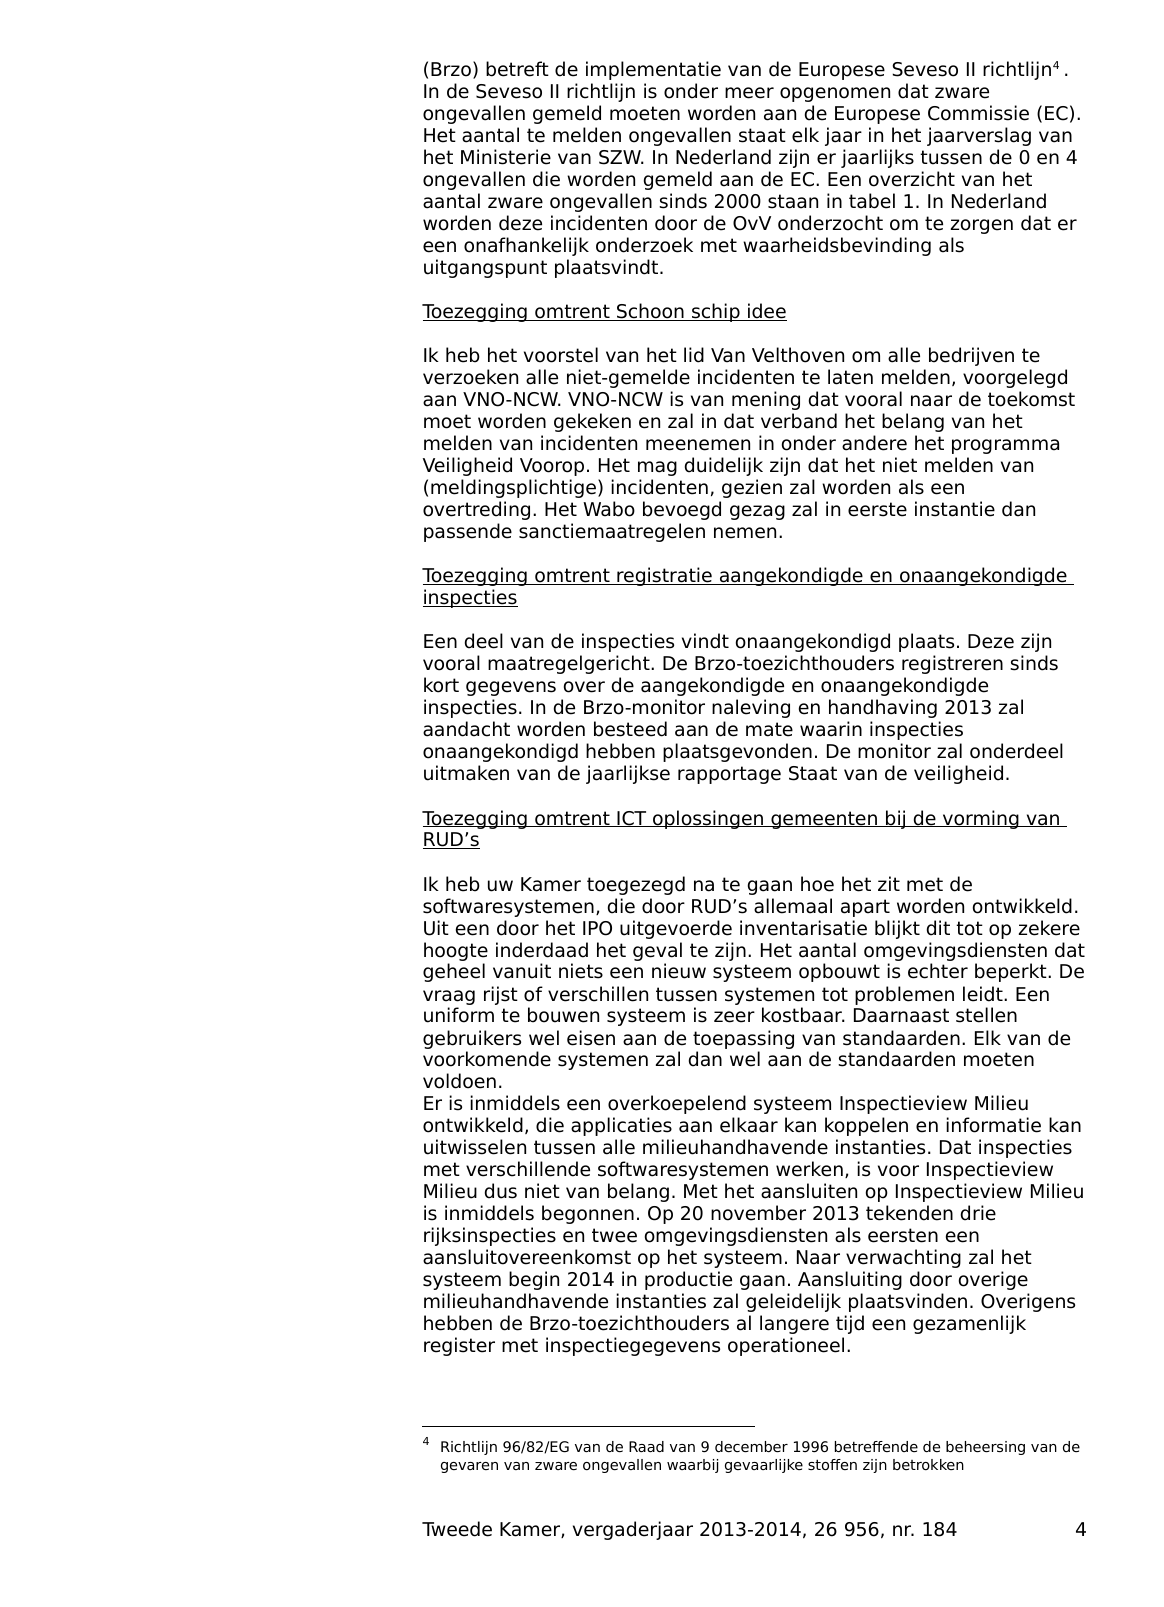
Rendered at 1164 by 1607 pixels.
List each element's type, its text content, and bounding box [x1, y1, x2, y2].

text Richtlijn 96/82/EG van de Raad van 9 december 1996 betreffende de beheersing van de gevaren van zware ongevallen waarbij gevaarlijke stoffen zijn betrokken [422, 1435, 1087, 1474]
subtitle Toezegging omtrent Schoon schip idee [422, 301, 1087, 323]
text (Brzo) betreft de implementatie van de Europese Seveso II richtlijn. In de Seveso II richtlijn is onder meer opgenomen dat zware ongevallen gemeld moeten worden aan de Europese Commissie (EC). Het aantal te melden ongevallen staat elk jaar in het jaarverslag van het Ministerie van SZW. In Nederland zijn er jaarlijks tussen de 0 en 4 ongevallen die worden gemeld aan de EC. Een overzicht van het aantal zware ongevallen sinds 2000 staan in tabel 1. In Nederland worden deze incidenten door de OvV onderzocht om te zorgen dat er een onafhankelijk onderzoek met waarheidsbevinding als uitgangspunt plaatsvindt. [422, 59, 1087, 279]
subtitle Toezegging omtrent registratie aangekondigde en onaangekondigde inspecties [422, 565, 1087, 609]
text Een deel van de inspecties vindt onaangekondigd plaats. Deze zijn vooral maatregelgericht. De Brzo-toezichthouders registreren sinds kort gegevens over de aangekondigde en onaangekondigde inspecties. In de Brzo-monitor naleving en handhaving 2013 zal aandacht worden besteed aan de mate waarin inspecties onaangekondigd hebben plaatsgevonden. De monitor zal onderdeel uitmaken van de jaarlijkse rapportage Staat van de veiligheid. [422, 631, 1087, 785]
subtitle Toezegging omtrent ICT oplossingen gemeenten bij de vorming van RUD’s [422, 807, 1087, 851]
text Ik heb uw Kamer toegezegd na te gaan hoe het zit met de softwaresystemen, die door RUD’s allemaal apart worden ontwikkeld. Uit een door het IPO uitgevoerde inventarisatie blijkt dit tot op zekere hoogte inderdaad het geval te zijn. Het aantal omgevingsdiensten dat geheel vanuit niets een nieuw systeem opbouwt is echter beperkt. De vraag rijst of verschillen tussen systemen tot problemen leidt. Een uniform te bouwen systeem is zeer kostbaar. Daarnaast stellen gebruikers wel eisen aan de toepassing van standaarden. Elk van de voorkomende systemen zal dan wel aan de standaarden moeten voldoen. [422, 873, 1087, 1093]
text Er is inmiddels een overkoepelend systeem Inspectieview Milieu ontwikkeld, die applicaties aan elkaar kan koppelen en informatie kan uitwisselen tussen alle milieuhandhavende instanties. Dat inspecties met verschillende softwaresystemen werken, is voor Inspectieview Milieu dus niet van belang. Met het aansluiten op Inspectieview Milieu is inmiddels begonnen. Op 20 november 2013 tekenden drie rijksinspecties en twee omgevingsdiensten als eersten een aansluitovereenkomst op het systeem. Naar verwachting zal het systeem begin 2014 in productie gaan. Aansluiting door overige milieuhandhavende instanties zal geleidelijk plaatsvinden. Overigens hebben de Brzo-toezichthouders al langere tijd een gezamenlijk register met inspectiegegevens operationeel. [422, 1093, 1087, 1357]
text Ik heb het voorstel van het lid Van Velthoven om alle bedrijven te verzoeken alle niet-gemelde incidenten te laten melden, voorgelegd aan VNO-NCW. VNO-NCW is van mening dat vooral naar de toekomst moet worden gekeken en zal in dat verband het belang van het melden van incidenten meenemen in onder andere het programma Veiligheid Voorop. Het mag duidelijk zijn dat het niet melden van (meldingsplichtige) incidenten, gezien zal worden als een overtreding. Het Wabo bevoegd gezag zal in eerste instantie dan passende sanctiemaatregelen nemen. [422, 345, 1087, 543]
